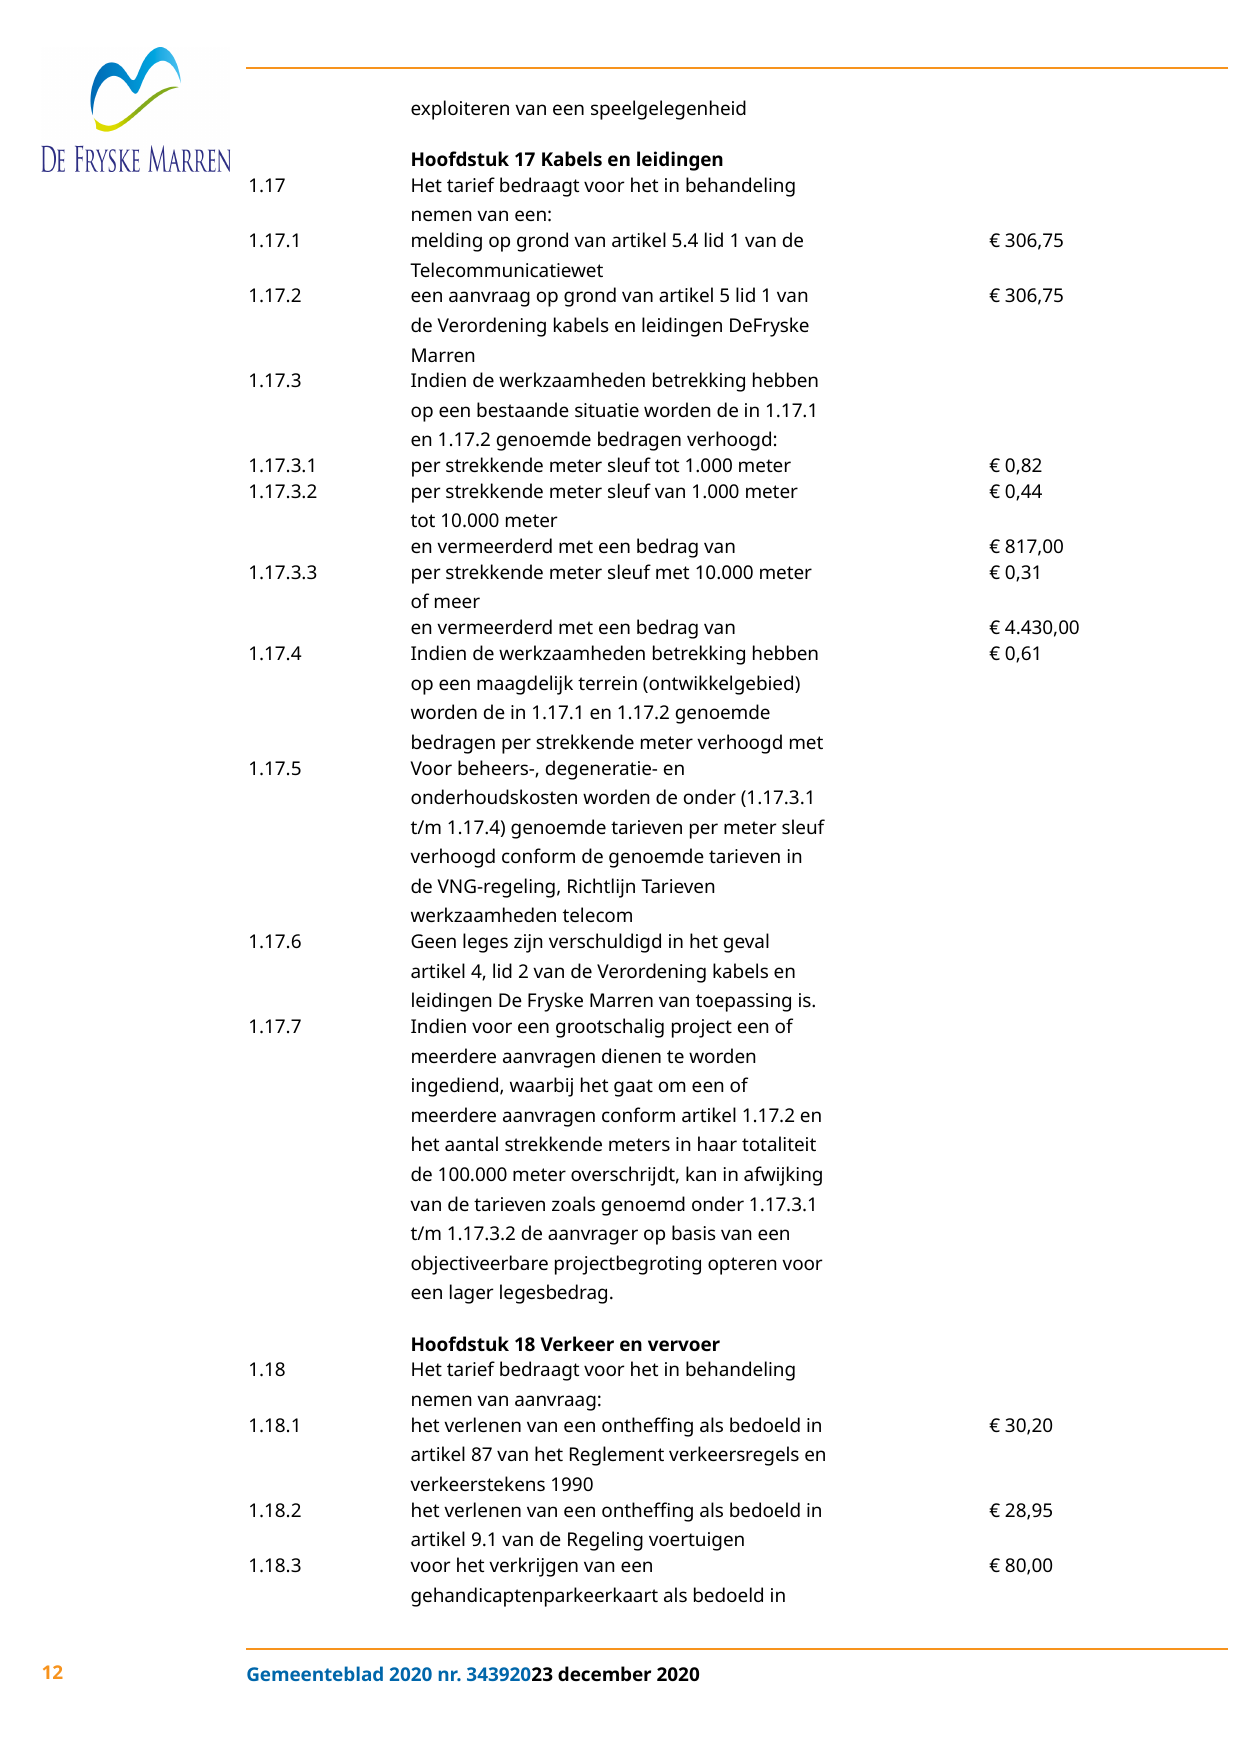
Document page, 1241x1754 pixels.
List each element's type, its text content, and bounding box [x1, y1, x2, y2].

table_cell [989, 755, 1152, 928]
table_cell Indien de werkzaamheden betrekking hebben op een maagdelijk terrein (ontwikkelgebied) worden de in 1.17.1 en 1.17.2 genoemde bedragen per strekkende meter verhoogd met [410, 640, 827, 755]
table_cell [410, 121, 827, 146]
table_cell [827, 368, 989, 452]
table_cell [410, 1305, 827, 1331]
table_cell 1.18.1 [248, 1412, 410, 1497]
table_cell [248, 534, 410, 559]
table_cell [827, 534, 989, 559]
table_cell € 306,75 [989, 227, 1152, 283]
table_cell 1.17.5 [248, 755, 410, 928]
table_cell € 28,95 [989, 1497, 1152, 1552]
table_cell [827, 227, 989, 283]
table_cell [248, 95, 410, 121]
table_cell [827, 146, 989, 172]
table_cell [989, 368, 1152, 452]
table_cell [989, 121, 1152, 146]
table_cell [248, 615, 410, 640]
table_cell [827, 1497, 989, 1552]
table_cell [989, 1305, 1152, 1331]
table_cell het verlenen van een ontheffing als bedoeld in artikel 87 van het Reglement verkeersregels en verkeerstekens 1990 [410, 1412, 827, 1497]
table_cell [827, 615, 989, 640]
table_cell [248, 121, 410, 146]
table_cell [989, 95, 1152, 121]
table_cell [827, 95, 989, 121]
table_cell Het tarief bedraagt voor het in behandeling nemen van een: [410, 172, 827, 227]
table_cell € 30,20 [989, 1412, 1152, 1497]
table_cell 1.17.3.3 [248, 559, 410, 614]
table_cell € 0,31 [989, 559, 1152, 614]
table_cell [827, 1331, 989, 1357]
table_cell [827, 121, 989, 146]
table_cell [827, 1552, 989, 1607]
table_cell melding op grond van artikel 5.4 lid 1 van de Telecommunicatiewet [410, 227, 827, 283]
table_cell 1.17.6 [248, 928, 410, 1013]
table_cell [827, 478, 989, 533]
table_cell 1.17.3 [248, 368, 410, 452]
table_cell [989, 172, 1152, 227]
table_cell exploiteren van een speelgelegenheid [410, 95, 827, 121]
table_cell 1.17.3.2 [248, 478, 410, 533]
table_cell 1.17.2 [248, 283, 410, 367]
table_cell Voor beheers-, degeneratie- en onderhoudskosten worden de onder (1.17.3.1 t/m 1.17.4) genoemde tarieven per meter sleuf verhoogd conform de genoemde tarieven in de VNG-regeling, Richtlijn Tarieven werkzaamheden telecom [410, 755, 827, 928]
table_cell per strekkende meter sleuf met 10.000 meter of meer [410, 559, 827, 614]
table_cell 1.17 [248, 172, 410, 227]
table_cell € 0,82 [989, 453, 1152, 478]
table_cell [827, 928, 989, 1013]
table_cell [248, 1305, 410, 1331]
table_cell € 0,61 [989, 640, 1152, 755]
table_cell per strekkende meter sleuf van 1.000 meter tot 10.000 meter [410, 478, 827, 533]
table_cell Het tarief bedraagt voor het in behandeling nemen van aanvraag: [410, 1357, 827, 1412]
table_cell 1.18.2 [248, 1497, 410, 1552]
table_cell voor het verkrijgen van een gehandicaptenparkeerkaart als bedoeld in [410, 1552, 827, 1607]
table_cell 1.17.4 [248, 640, 410, 755]
table_cell Hoofdstuk 18 Verkeer en vervoer [410, 1331, 827, 1357]
picture [41, 47, 231, 172]
table_cell € 0,44 [989, 478, 1152, 533]
table_cell [248, 1331, 410, 1357]
table_cell [827, 1013, 989, 1305]
table_cell [827, 559, 989, 614]
table_cell 1.18 [248, 1357, 410, 1412]
table_cell [248, 146, 410, 172]
table_cell 1.18.3 [248, 1552, 410, 1607]
table_cell [827, 453, 989, 478]
table_cell [827, 755, 989, 928]
table_cell [827, 1412, 989, 1497]
table_cell [989, 1331, 1152, 1357]
table_cell [989, 928, 1152, 1013]
table_cell [989, 146, 1152, 172]
table_cell [827, 1357, 989, 1412]
table_cell 1.17.3.1 [248, 453, 410, 478]
table_cell 1.17.7 [248, 1013, 410, 1305]
table_cell Indien voor een grootschalig project een of meerdere aanvragen dienen te worden ingediend, waarbij het gaat om een of meerdere aanvragen conform artikel 1.17.2 en het aantal strekkende meters in haar totaliteit de 100.000 meter overschrijdt, kan in afwijking van de tarieven zoals genoemd onder 1.17.3.1 t/m 1.17.3.2 de aanvrager op basis van een objectiveerbare projectbegroting opteren voor een lager legesbedrag. [410, 1013, 827, 1305]
table_cell [827, 1305, 989, 1331]
table_cell [827, 283, 989, 367]
table_cell 1.17.1 [248, 227, 410, 283]
table_cell een aanvraag op grond van artikel 5 lid 1 van de Verordening kabels en leidingen DeFryske Marren [410, 283, 827, 367]
table_cell € 80,00 [989, 1552, 1152, 1607]
table_cell Indien de werkzaamheden betrekking hebben op een bestaande situatie worden de in 1.17.1 en 1.17.2 genoemde bedragen verhoogd: [410, 368, 827, 452]
table_cell het verlenen van een ontheffing als bedoeld in artikel 9.1 van de Regeling voertuigen [410, 1497, 827, 1552]
table_cell [989, 1357, 1152, 1412]
table_cell [989, 1013, 1152, 1305]
table_cell en vermeerderd met een bedrag van [410, 534, 827, 559]
table_cell [827, 640, 989, 755]
table_cell € 306,75 [989, 283, 1152, 367]
table_cell Geen leges zijn verschuldigd in het geval artikel 4, lid 2 van de Verordening kabels en leidingen De Fryske Marren van toepassing is. [410, 928, 827, 1013]
table_cell en vermeerderd met een bedrag van [410, 615, 827, 640]
table_cell € 4.430,00 [989, 615, 1152, 640]
table_cell per strekkende meter sleuf tot 1.000 meter [410, 453, 827, 478]
table_cell [827, 172, 989, 227]
table_cell Hoofdstuk 17 Kabels en leidingen [410, 146, 827, 172]
table_cell € 817,00 [989, 534, 1152, 559]
